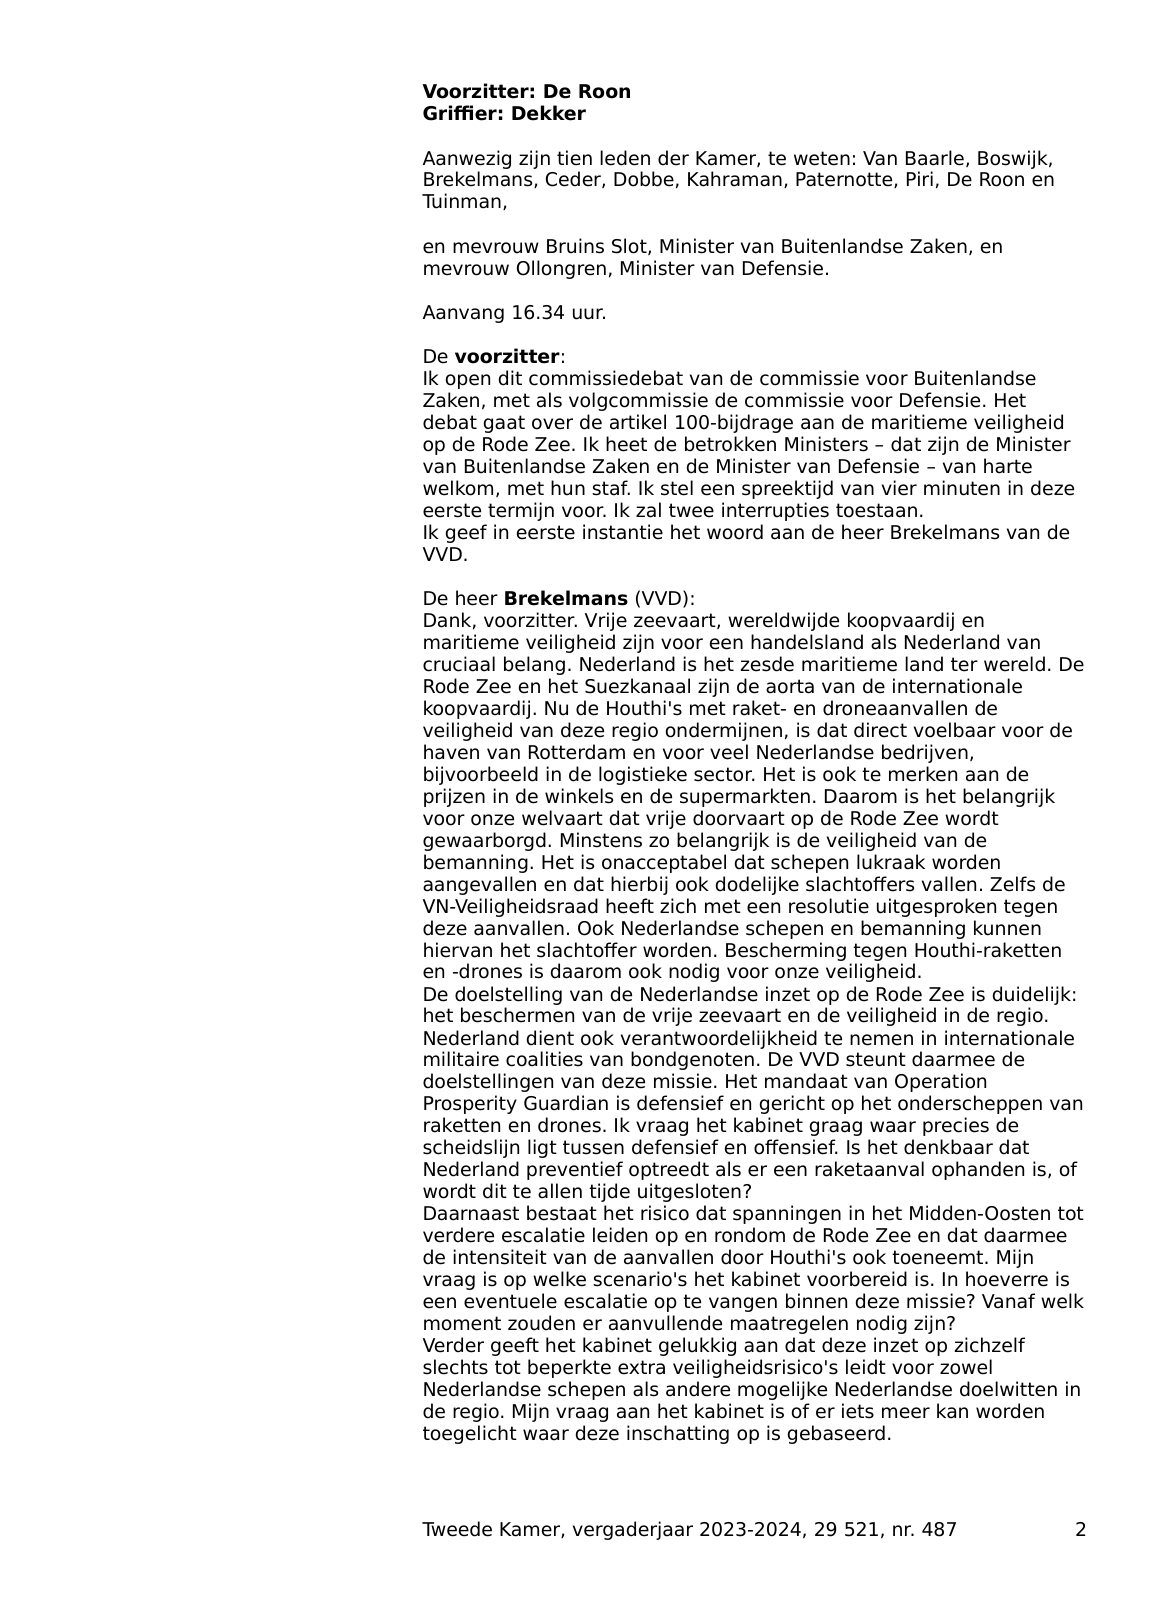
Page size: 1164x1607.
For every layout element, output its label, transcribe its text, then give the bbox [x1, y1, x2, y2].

text Dank, voorzitter. Vrije zeevaart, wereldwijde koopvaardij en maritieme veiligheid zijn voor een handelsland als Nederland van cruciaal belang. Nederland is het zesde maritieme land ter wereld. De Rode Zee en het Suezkanaal zijn de aorta van de internationale koopvaardij. Nu de Houthi's met raket- en droneaanvallen de veiligheid van deze regio ondermijnen, is dat direct voelbaar voor de haven van Rotterdam en voor veel Nederlandse bedrijven, bijvoorbeeld in de logistieke sector. Het is ook te merken aan de prijzen in de winkels en de supermarkten. Daarom is het belangrijk voor onze welvaart dat vrije doorvaart op de Rode Zee wordt gewaarborgd. Minstens zo belangrijk is de veiligheid van de bemanning. Het is onacceptabel dat schepen lukraak worden aangevallen en dat hierbij ook dodelijke slachtoffers vallen. Zelfs de VN-Veiligheidsraad heeft zich met een resolutie uitgesproken tegen deze aanvallen. Ook Nederlandse schepen en bemanning kunnen hiervan het slachtoffer worden. Bescherming tegen Houthi-raketten en -drones is daarom ook nodig voor onze veiligheid. [422, 610, 1087, 983]
text De voorzitter: [422, 346, 1087, 368]
text Griffier: Dekker [422, 103, 1087, 125]
text Verder geeft het kabinet gelukkig aan dat deze inzet op zichzelf slechts tot beperkte extra veiligheidsrisico's leidt voor zowel Nederlandse schepen als andere mogelijke Nederlandse doelwitten in de regio. Mijn vraag aan het kabinet is of er iets meer kan worden toegelicht waar deze inschatting op is gebaseerd. [422, 1335, 1087, 1445]
text Voorzitter: De Roon [422, 81, 1087, 103]
text Aanwezig zijn tien leden der Kamer, te weten: Van Baarle, Boswijk, Brekelmans, Ceder, Dobbe, Kahraman, Paternotte, Piri, De Roon en Tuinman, [422, 147, 1087, 213]
text Daarnaast bestaat het risico dat spanningen in het Midden-Oosten tot verdere escalatie leiden op en rondom de Rode Zee en dat daarmee de intensiteit van de aanvallen door Houthi's ook toeneemt. Mijn vraag is op welke scenario's het kabinet voorbereid is. In hoeverre is een eventuele escalatie op te vangen binnen deze missie? Vanaf welk moment zouden er aanvullende maatregelen nodig zijn? [422, 1203, 1087, 1335]
text De heer Brekelmans (VVD): [422, 588, 1087, 610]
text en mevrouw Bruins Slot, Minister van Buitenlandse Zaken, en mevrouw Ollongren, Minister van Defensie. [422, 236, 1087, 279]
text Ik open dit commissiedebat van de commissie voor Buitenlandse Zaken, met als volgcommissie de commissie voor Defensie. Het debat gaat over de artikel 100-bijdrage aan de maritieme veiligheid op de Rode Zee. Ik heet de betrokken Ministers – dat zijn de Minister van Buitenlandse Zaken en de Minister van Defensie – van harte welkom, met hun staf. Ik stel een spreektijd van vier minuten in deze eerste termijn voor. Ik zal twee interrupties toestaan. [422, 368, 1087, 522]
text Ik geef in eerste instantie het woord aan de heer Brekelmans van de VVD. [422, 522, 1087, 566]
text Aanvang 16.34 uur. [422, 302, 1087, 324]
text De doelstelling van de Nederlandse inzet op de Rode Zee is duidelijk: het beschermen van de vrije zeevaart en de veiligheid in de regio. Nederland dient ook verantwoordelijkheid te nemen in internationale militaire coalities van bondgenoten. De VVD steunt daarmee de doelstellingen van deze missie. Het mandaat van Operation Prosperity Guardian is defensief en gericht op het onderscheppen van raketten en drones. Ik vraag het kabinet graag waar precies de scheidslijn ligt tussen defensief en offensief. Is het denkbaar dat Nederland preventief optreedt als er een raketaanval ophanden is, of wordt dit te allen tijde uitgesloten? [422, 983, 1087, 1203]
